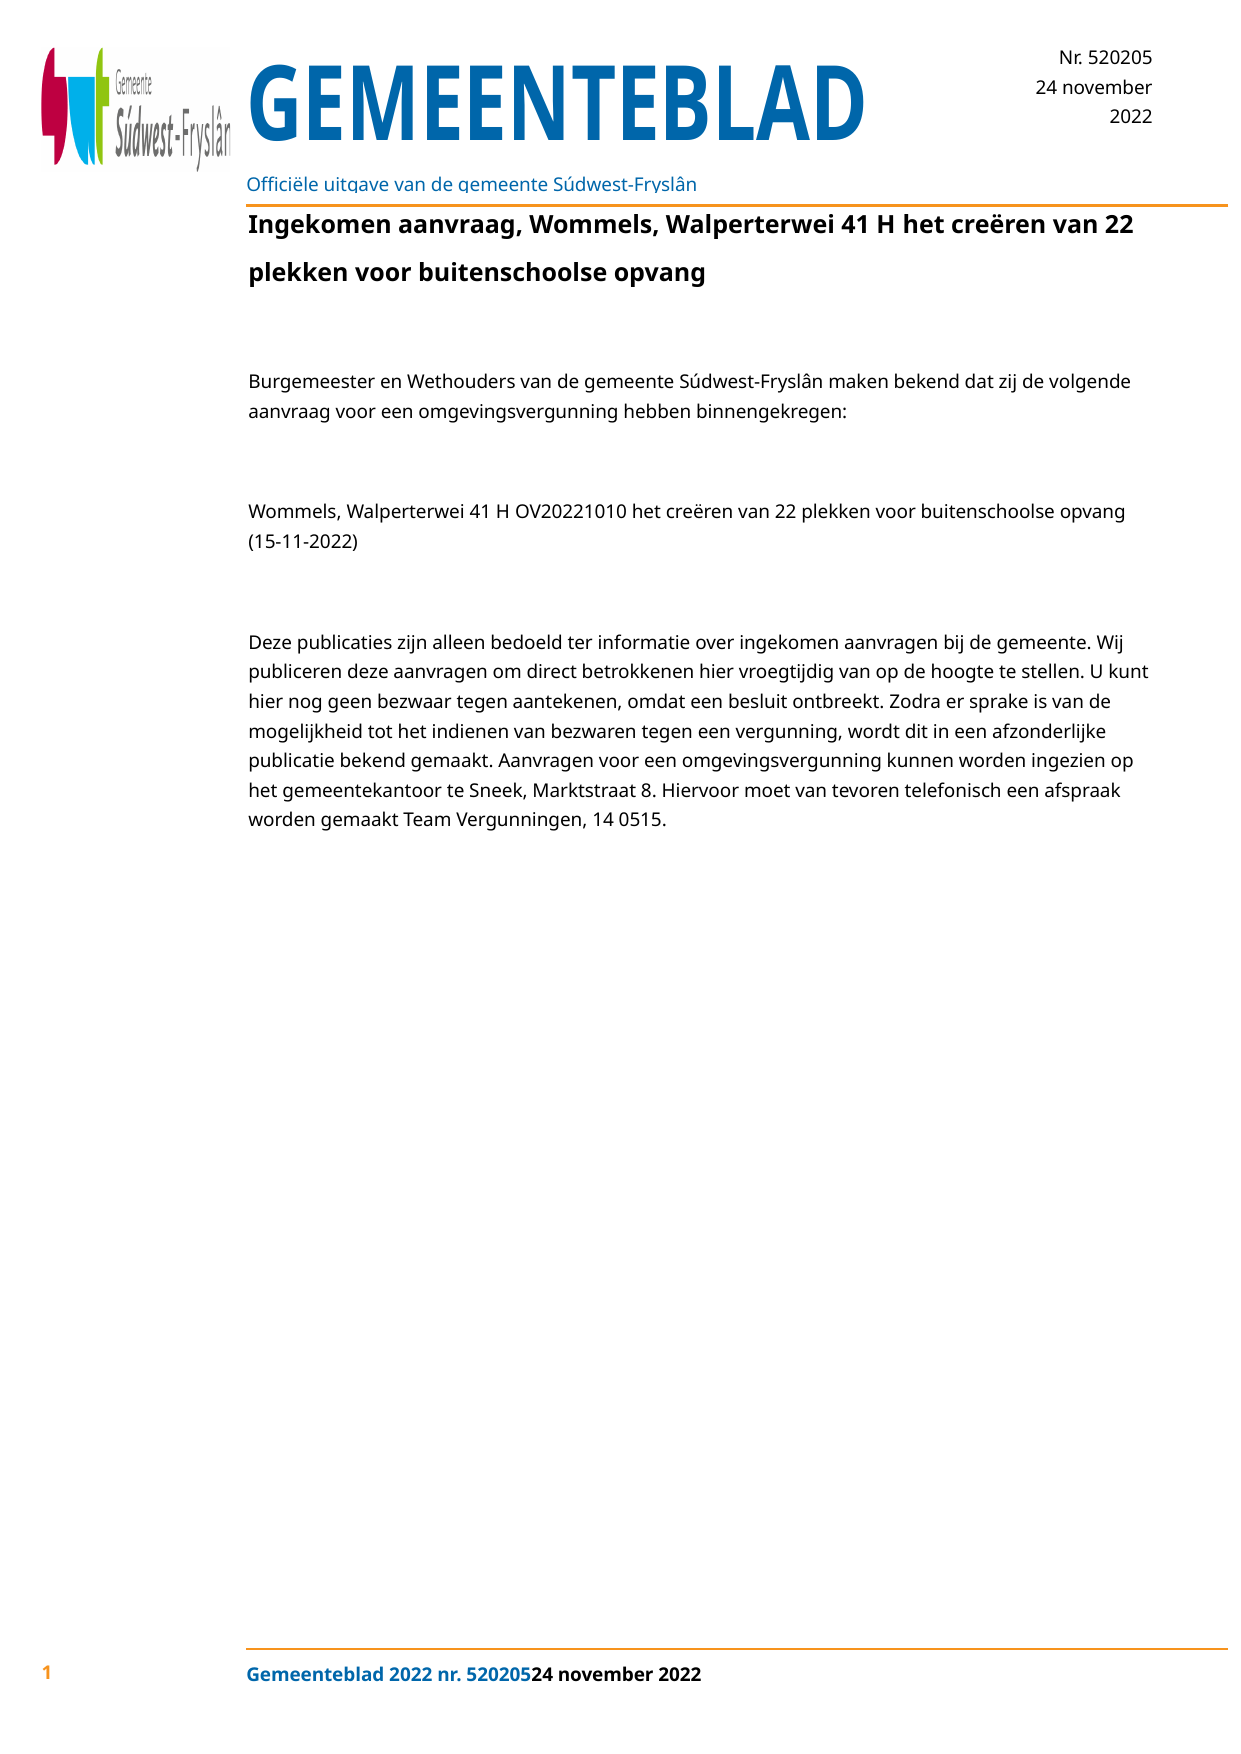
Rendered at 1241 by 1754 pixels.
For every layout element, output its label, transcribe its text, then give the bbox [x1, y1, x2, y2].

text Ingekomen aanvraag, Wommels, Walperterwei 41 H het creëren van 22 plekken voor buitenschoolse opvang [248, 207, 1152, 288]
picture [41, 47, 231, 172]
text Deze publicaties zijn alleen bedoeld ter informatie over ingekomen aanvragen bij de gemeente. Wij publiceren deze aanvragen om direct betrokkenen hier vroegtijdig van op de hoogte te stellen. U kunt hier nog geen bezwaar tegen aantekenen, omdat een besluit ontbreekt. Zodra er sprake is van de mogelijkheid tot het indienen van bezwaren tegen een vergunning, wordt dit in een afzonderlijke publicatie bekend gemaakt. Aanvragen voor een omgevingsvergunning kunnen worden ingezien op het gemeentekantoor te Sneek, Marktstraat 8. Hiervoor moet van tevoren telefonisch een afspraak worden gemaakt Team Vergunningen, 14 0515. [248, 629, 1152, 832]
text Wommels, Walperterwei 41 H OV20221010 het creëren van 22 plekken voor buitenschoolse opvang (15-11-2022) [248, 499, 1152, 554]
text Burgemeester en Wethouders van de gemeente Súdwest-Fryslân maken bekend dat zij de volgende aanvraag voor een omgevingsvergunning hebben binnengekregen: [248, 368, 1152, 424]
